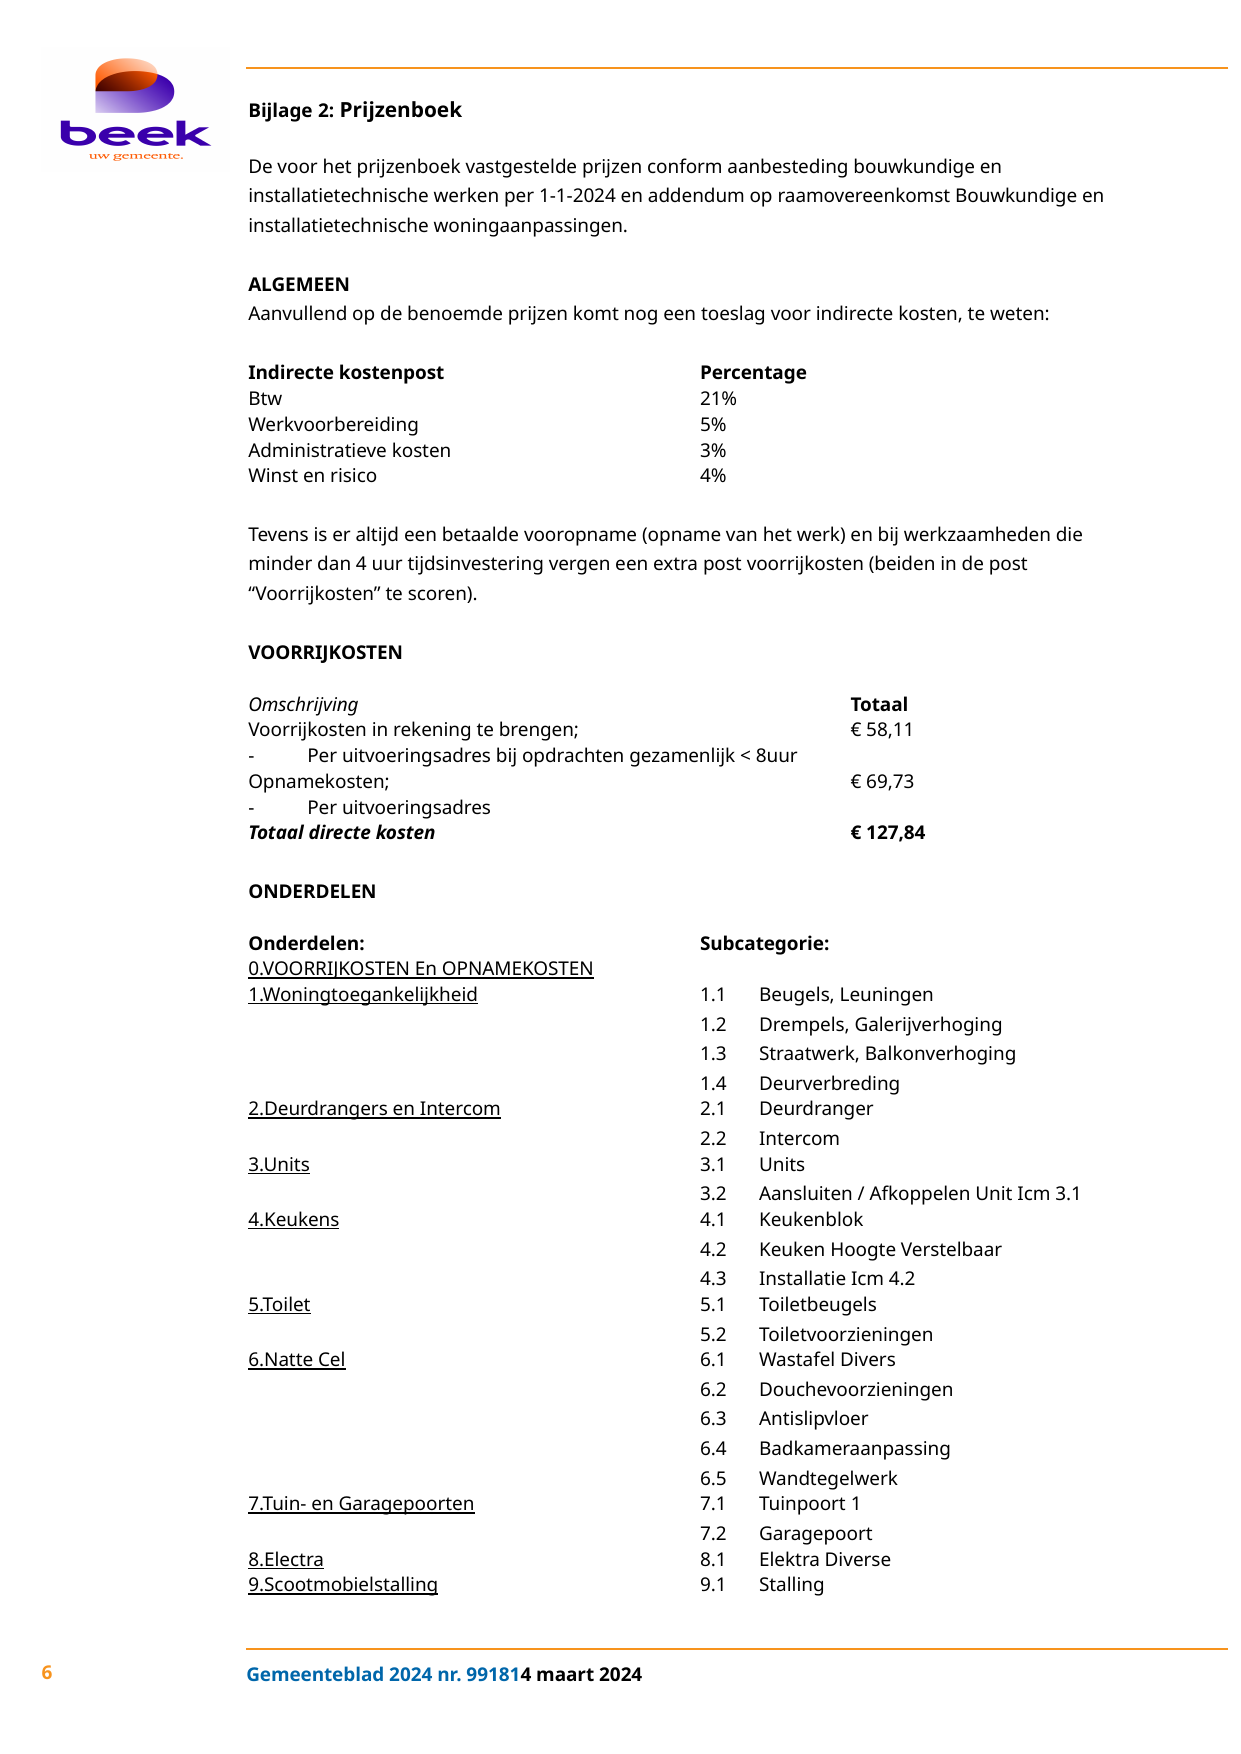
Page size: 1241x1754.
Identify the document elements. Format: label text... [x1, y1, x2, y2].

table_cell 21% [700, 385, 1152, 411]
table_header Percentage [700, 360, 1152, 385]
table_cell Keukenblok Keuken Hoogte Verstelbaar Installatie Icm 4.2 [700, 1206, 1152, 1291]
table_cell € 69,73 [850, 768, 1152, 794]
table_cell 4.Keukens [248, 1206, 700, 1291]
table_header Indirecte kostenpost [248, 360, 700, 385]
table_header [700, 878, 1152, 904]
table_cell Toiletbeugels Toiletvoorzieningen [700, 1291, 1152, 1346]
table_cell Stalling [700, 1572, 1152, 1597]
table_header [850, 640, 1152, 665]
table_cell Werkvoorbereiding [248, 411, 700, 437]
table_cell Wastafel Divers Douchevoorzieningen Antislipvloer Badkameraanpassing Wandtegelwerk [700, 1346, 1152, 1491]
table_cell Subcategorie: [700, 930, 1152, 955]
text De voor het prijzenboek vastgestelde prijzen conform aanbesteding bouwkundige en installatietechnische werken per 1-1-2024 en addendum op raamovereenkomst Bouwkundige en installatietechnische woningaanpassingen. [248, 153, 1152, 238]
table_cell Onderdelen: [248, 930, 700, 955]
table_cell Administratieve kosten [248, 437, 700, 462]
table_cell Per uitvoeringsadres bij opdrachten gezamenlijk < 8uur [248, 743, 850, 768]
table_header VOORRIJKOSTEN [248, 640, 850, 665]
table_cell 5.Toilet [248, 1291, 700, 1346]
table_cell Elektra Diverse [700, 1546, 1152, 1572]
table_cell [850, 743, 1152, 768]
table_cell Winst en risico [248, 463, 700, 488]
text Aanvullend op de benoemde prijzen komt nog een toeslag voor indirecte kosten, te weten: [248, 300, 1152, 326]
table_cell Deurdranger Intercom [700, 1096, 1152, 1151]
table_cell Btw [248, 385, 700, 411]
table_cell 9.Scootmobielstalling [248, 1572, 700, 1597]
picture [41, 47, 231, 172]
table_cell Opnamekosten; [248, 768, 850, 794]
table_cell Voorrijkosten in rekening te brengen; [248, 717, 850, 742]
table_cell Totaal directe kosten [248, 820, 850, 845]
table_cell 6.Natte Cel [248, 1346, 700, 1491]
table_cell [700, 955, 1152, 981]
table_cell Units Aansluiten / Afkoppelen Unit Icm 3.1 [700, 1151, 1152, 1206]
table_cell 7.Tuin- en Garagepoorten [248, 1491, 700, 1546]
table_cell 0.VOORRIJKOSTEN En OPNAMEKOSTEN [248, 955, 700, 981]
table_cell Omschrijving [248, 691, 850, 717]
text Bijlage 2: Prijzenboek [248, 95, 1152, 123]
table_cell [850, 794, 1152, 819]
table_header ALGEMEEN [248, 271, 1152, 297]
table_header ONDERDELEN [248, 878, 700, 904]
table_cell [248, 904, 1152, 930]
table_cell Totaal [850, 691, 1152, 717]
table_cell 2.Deurdrangers en Intercom [248, 1096, 700, 1151]
table_cell 8.Electra [248, 1546, 700, 1572]
table_cell Beugels, Leuningen Drempels, Galerijverhoging Straatwerk, Balkonverhoging Deurverbreding [700, 981, 1152, 1096]
table_cell 3.Units [248, 1151, 700, 1206]
table_cell 1.Woningtoegankelijkheid [248, 981, 700, 1096]
table_cell Per uitvoeringsadres [248, 794, 850, 819]
table_cell 3% [700, 437, 1152, 462]
table_cell Tuinpoort 1 Garagepoort [700, 1491, 1152, 1546]
table_cell € 58,11 [850, 717, 1152, 742]
table_cell 4% [700, 463, 1152, 488]
table_cell [248, 665, 1152, 691]
text Tevens is er altijd een betaalde vooropname (opname van het werk) en bij werkzaamheden die minder dan 4 uur tijdsinvestering vergen een extra post voorrijkosten (beiden in de post “Voorrijkosten” te scoren). [248, 521, 1152, 606]
table_cell € 127,84 [850, 820, 1152, 845]
table_cell 5% [700, 411, 1152, 437]
